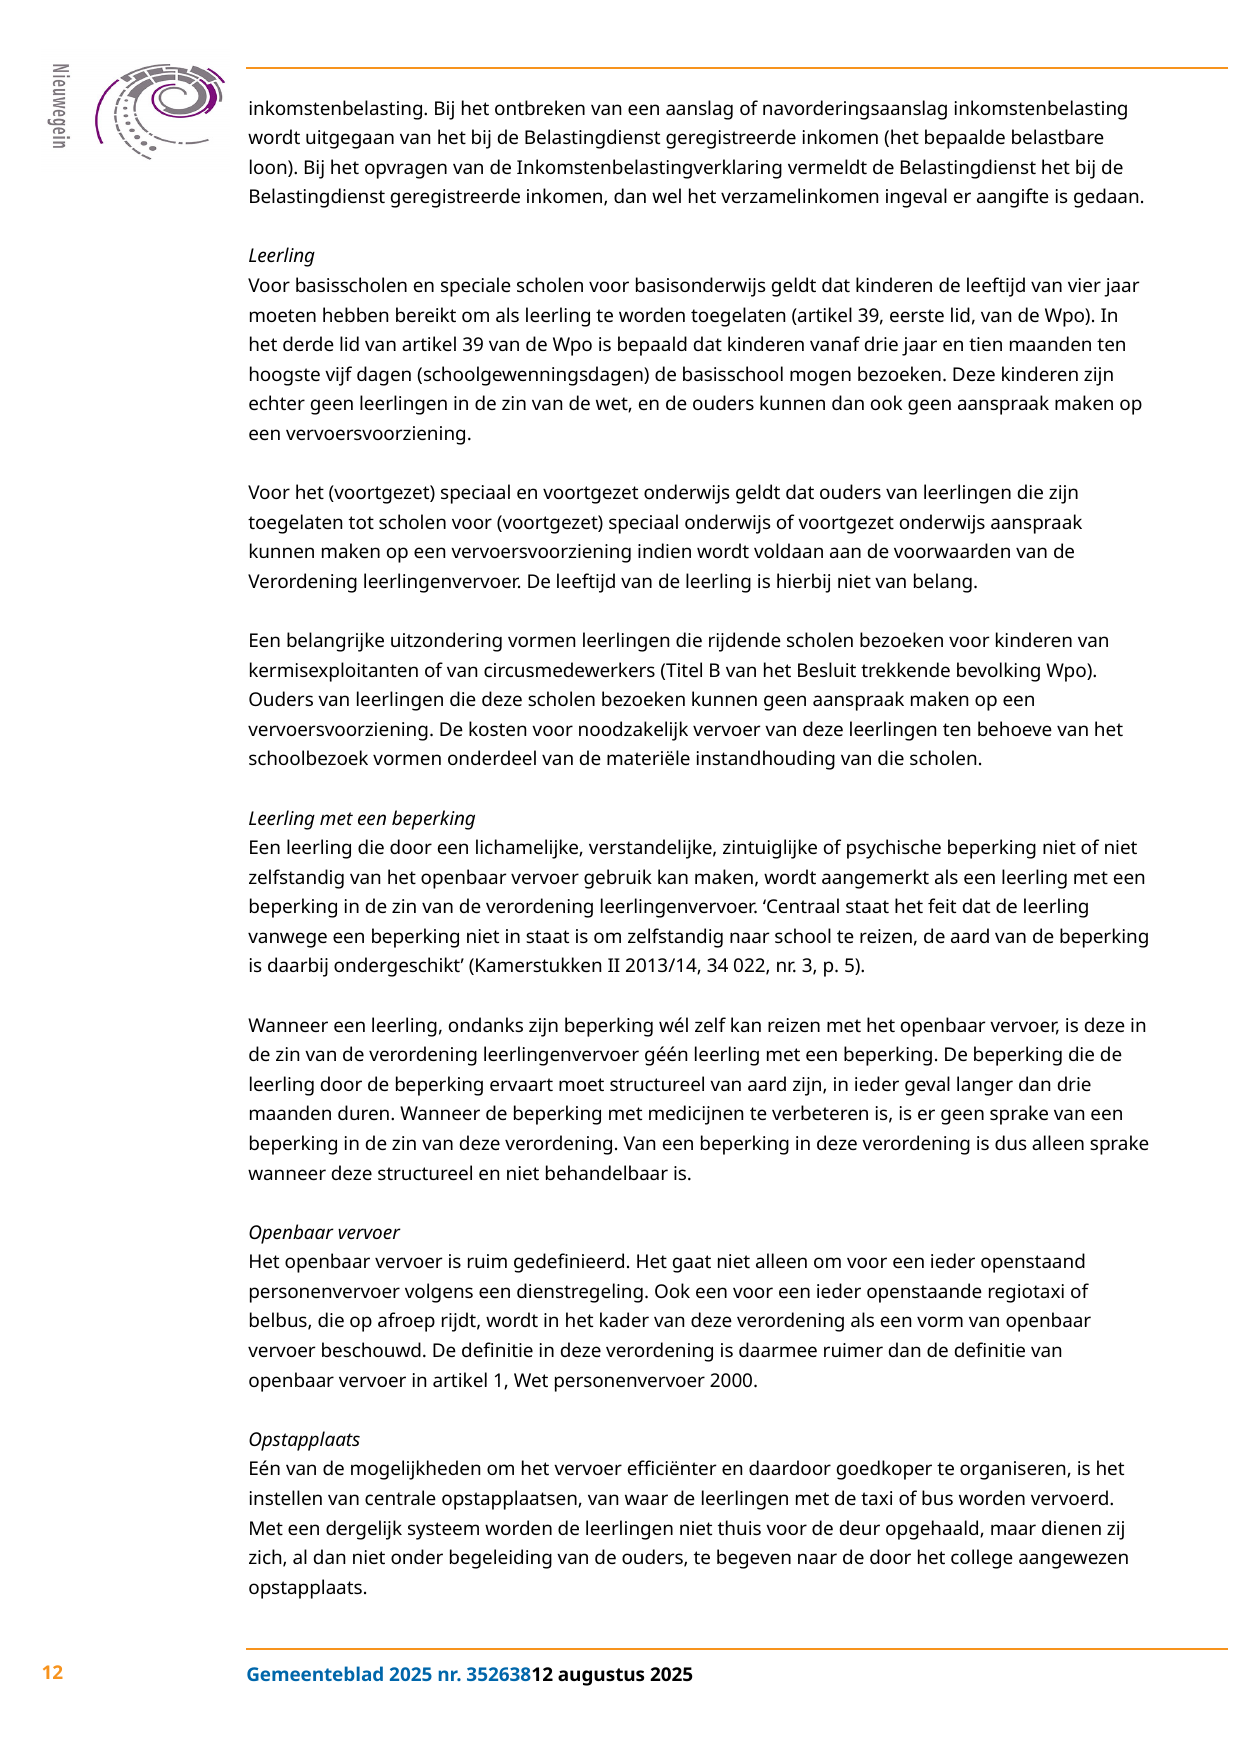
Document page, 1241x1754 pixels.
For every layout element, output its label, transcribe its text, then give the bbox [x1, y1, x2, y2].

text Een leerling die door een lichamelijke, verstandelijke, zintuiglijke of psychische beperking niet of niet zelfstandig van het openbaar vervoer gebruik kan maken, wordt aangemerkt als een leerling met een beperking in de zin van de verordening leerlingenvervoer. ‘Centraal staat het feit dat de leerling vanwege een beperking niet in staat is om zelfstandig naar school te reizen, de aard van de beperking is daarbij ondergeschikt’ (Kamerstukken II 2013/14, 34 022, nr. 3, p. 5). [248, 834, 1152, 978]
text Een belangrijke uitzondering vormen leerlingen die rijdende scholen bezoeken voor kinderen van kermisexploitanten of van circusmedewerkers (Titel B van het Besluit trekkende bevolking Wpo). Ouders van leerlingen die deze scholen bezoeken kunnen geen aanspraak maken op een vervoersvoorziening. De kosten voor noodzakelijk vervoer van deze leerlingen ten behoeve van het schoolbezoek vormen onderdeel van de materiële instandhouding van die scholen. [248, 627, 1152, 771]
text Wanneer een leerling, ondanks zijn beperking wél zelf kan reizen met het openbaar vervoer, is deze in de zin van de verordening leerlingenvervoer géén leerling met een beperking. De beperking die de leerling door de beperking ervaart moet structureel van aard zijn, in ieder geval langer dan drie maanden duren. Wanneer de beperking met medicijnen te verbeteren is, is er geen sprake van een beperking in de zin van deze verordening. Van een beperking in deze verordening is dus alleen sprake wanneer deze structureel en niet behandelbaar is. [248, 1012, 1152, 1186]
text Leerling [248, 243, 1152, 268]
text inkomstenbelasting. Bij het ontbreken van een aanslag of navorderingsaanslag inkomstenbelasting wordt uitgegaan van het bij de Belastingdienst geregistreerde inkomen (het bepaalde belastbare loon). Bij het opvragen van de Inkomstenbelastingverklaring vermeldt de Belastingdienst het bij de Belastingdienst geregistreerde inkomen, dan wel het verzamelinkomen ingeval er aangifte is gedaan. [248, 95, 1152, 209]
text Eén van de mogelijkheden om het vervoer efficiënter en daardoor goedkoper te organiseren, is het instellen van centrale opstapplaatsen, van waar de leerlingen met de taxi of bus worden vervoerd. Met een dergelijk systeem worden de leerlingen niet thuis voor de deur opgehaald, maar dienen zij zich, al dan niet onder begeleiding van de ouders, te begeven naar de door het college aangewezen opstapplaats. [248, 1456, 1152, 1600]
text Openbaar vervoer [248, 1219, 1152, 1245]
text Voor het (voortgezet) speciaal en voortgezet onderwijs geldt dat ouders van leerlingen die zijn toegelaten tot scholen voor (voortgezet) speciaal onderwijs of voortgezet onderwijs aanspraak kunnen maken op een vervoersvoorziening indien wordt voldaan aan de voorwaarden van de Verordening leerlingenvervoer. De leeftijd van de leerling is hierbij niet van belang. [248, 479, 1152, 594]
text Het openbaar vervoer is ruim gedefinieerd. Het gaat niet alleen om voor een ieder openstaand personenvervoer volgens een dienstregeling. Ook een voor een ieder openstaande regiotaxi of belbus, die op afroep rijdt, wordt in het kader van deze verordening als een vorm van openbaar vervoer beschouwd. De definitie in deze verordening is daarmee ruimer dan de definitie van openbaar vervoer in artikel 1, Wet personenvervoer 2000. [248, 1248, 1152, 1393]
picture [41, 47, 231, 172]
text Voor basisscholen en speciale scholen voor basisonderwijs geldt dat kinderen de leeftijd van vier jaar moeten hebben bereikt om als leerling te worden toegelaten (artikel 39, eerste lid, van de Wpo). In het derde lid van artikel 39 van de Wpo is bepaald dat kinderen vanaf drie jaar en tien maanden ten hoogste vijf dagen (schoolgewenningsdagen) de basisschool mogen bezoeken. Deze kinderen zijn echter geen leerlingen in de zin van de wet, en de ouders kunnen dan ook geen aanspraak maken op een vervoersvoorziening. [248, 272, 1152, 446]
text Leerling met een beperking [248, 805, 1152, 831]
text Opstapplaats [248, 1426, 1152, 1452]
